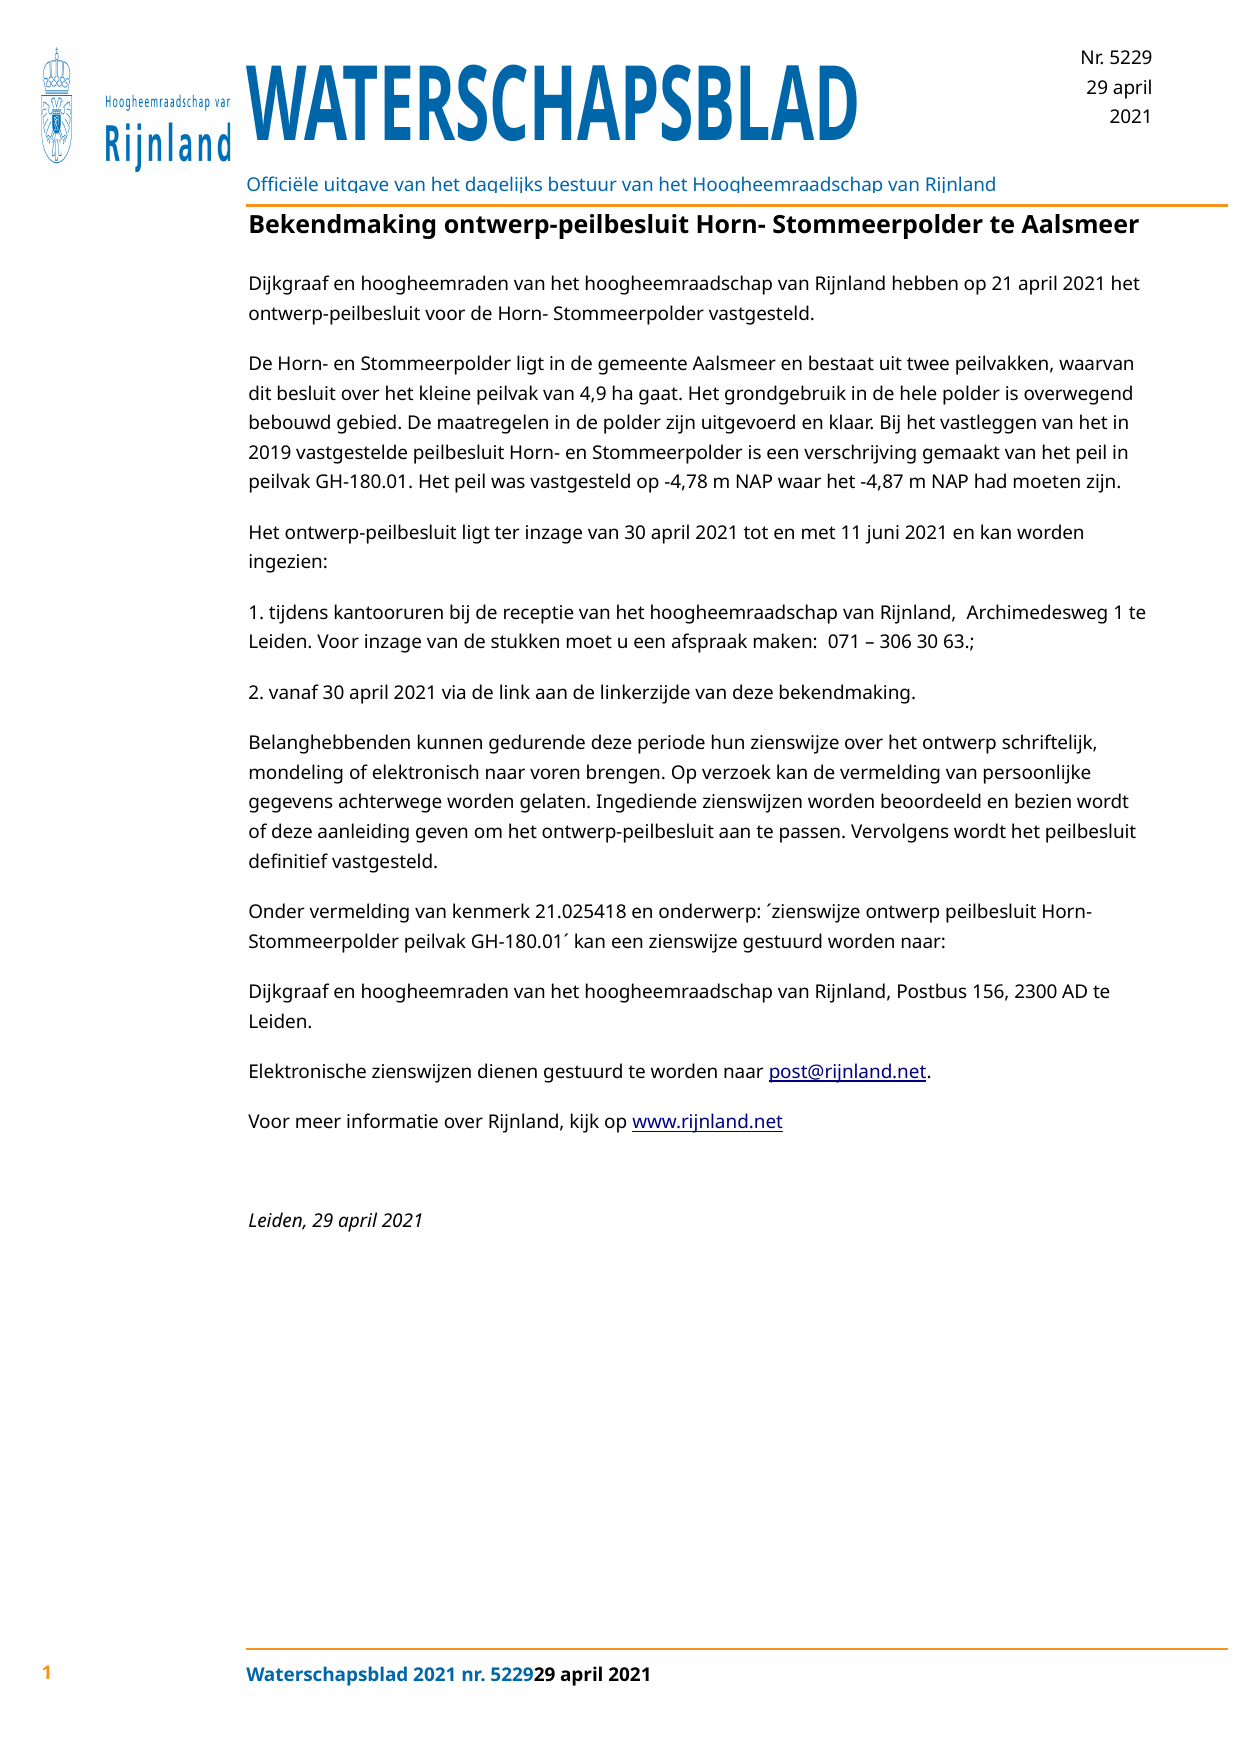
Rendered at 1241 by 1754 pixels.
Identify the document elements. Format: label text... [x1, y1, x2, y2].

text De Horn- en Stommeerpolder ligt in de gemeente Aalsmeer en bestaat uit twee peilvakken, waarvan dit besluit over het kleine peilvak van 4,9 ha gaat. Het grondgebruik in de hele polder is overwegend bebouwd gebied. De maatregelen in de polder zijn uitgevoerd en klaar. Bij het vastleggen van het in 2019 vastgestelde peilbesluit Horn- en Stommeerpolder is een verschrijving gemaakt van het peil in peilvak GH-180.01. Het peil was vastgesteld op -4,78 m NAP waar het -4,87 m NAP had moeten zijn. [248, 350, 1152, 494]
text Belanghebbenden kunnen gedurende deze periode hun zienswijze over het ontwerp schriftelijk, mondeling of elektronisch naar voren brengen. Op verzoek kan de vermelding van persoonlijke gegevens achterwege worden gelaten. Ingediende zienswijzen worden beoordeeld en bezien wordt of deze aanleiding geven om het ontwerp-peilbesluit aan te passen. Vervolgens wordt het peilbesluit definitief vastgesteld. [248, 729, 1152, 873]
text Elektronische zienswijzen dienen gestuurd te worden naar post@rijnland.net. [248, 1058, 1152, 1084]
text 2. vanaf 30 april 2021 via de link aan de linkerzijde van deze bekendmaking. [248, 679, 1152, 705]
text Dijkgraaf en hoogheemraden van het hoogheemraadschap van Rijnland, Postbus 156, 2300 AD te Leiden. [248, 978, 1152, 1033]
text Het ontwerp-peilbesluit ligt ter inzage van 30 april 2021 tot en met 11 juni 2021 en kan worden ingezien: [248, 519, 1152, 574]
text Bekendmaking ontwerp-peilbesluit Horn- Stommeerpolder te Aalsmeer [248, 207, 1152, 241]
text Voor meer informatie over Rijnland, kijk op www.rijnland.net [248, 1109, 1152, 1134]
text Onder vermelding van kenmerk 21.025418 en onderwerp: ´zienswijze ontwerp peilbesluit Horn- Stommeerpolder peilvak GH-180.01´ kan een zienswijze gestuurd worden naar: [248, 898, 1152, 953]
picture [41, 47, 231, 172]
text Leiden, 29 april 2021 [248, 1207, 1152, 1233]
text 1. tijdens kantooruren bij de receptie van het hoogheemraadschap van Rijnland, Archimedesweg 1 te Leiden. Voor inzage van de stukken moet u een afspraak maken: 071 – 306 30 63.; [248, 599, 1152, 654]
text Dijkgraaf en hoogheemraden van het hoogheemraadschap van Rijnland hebben op 21 april 2021 het ontwerp-peilbesluit voor de Horn- Stommeerpolder vastgesteld. [248, 270, 1152, 326]
